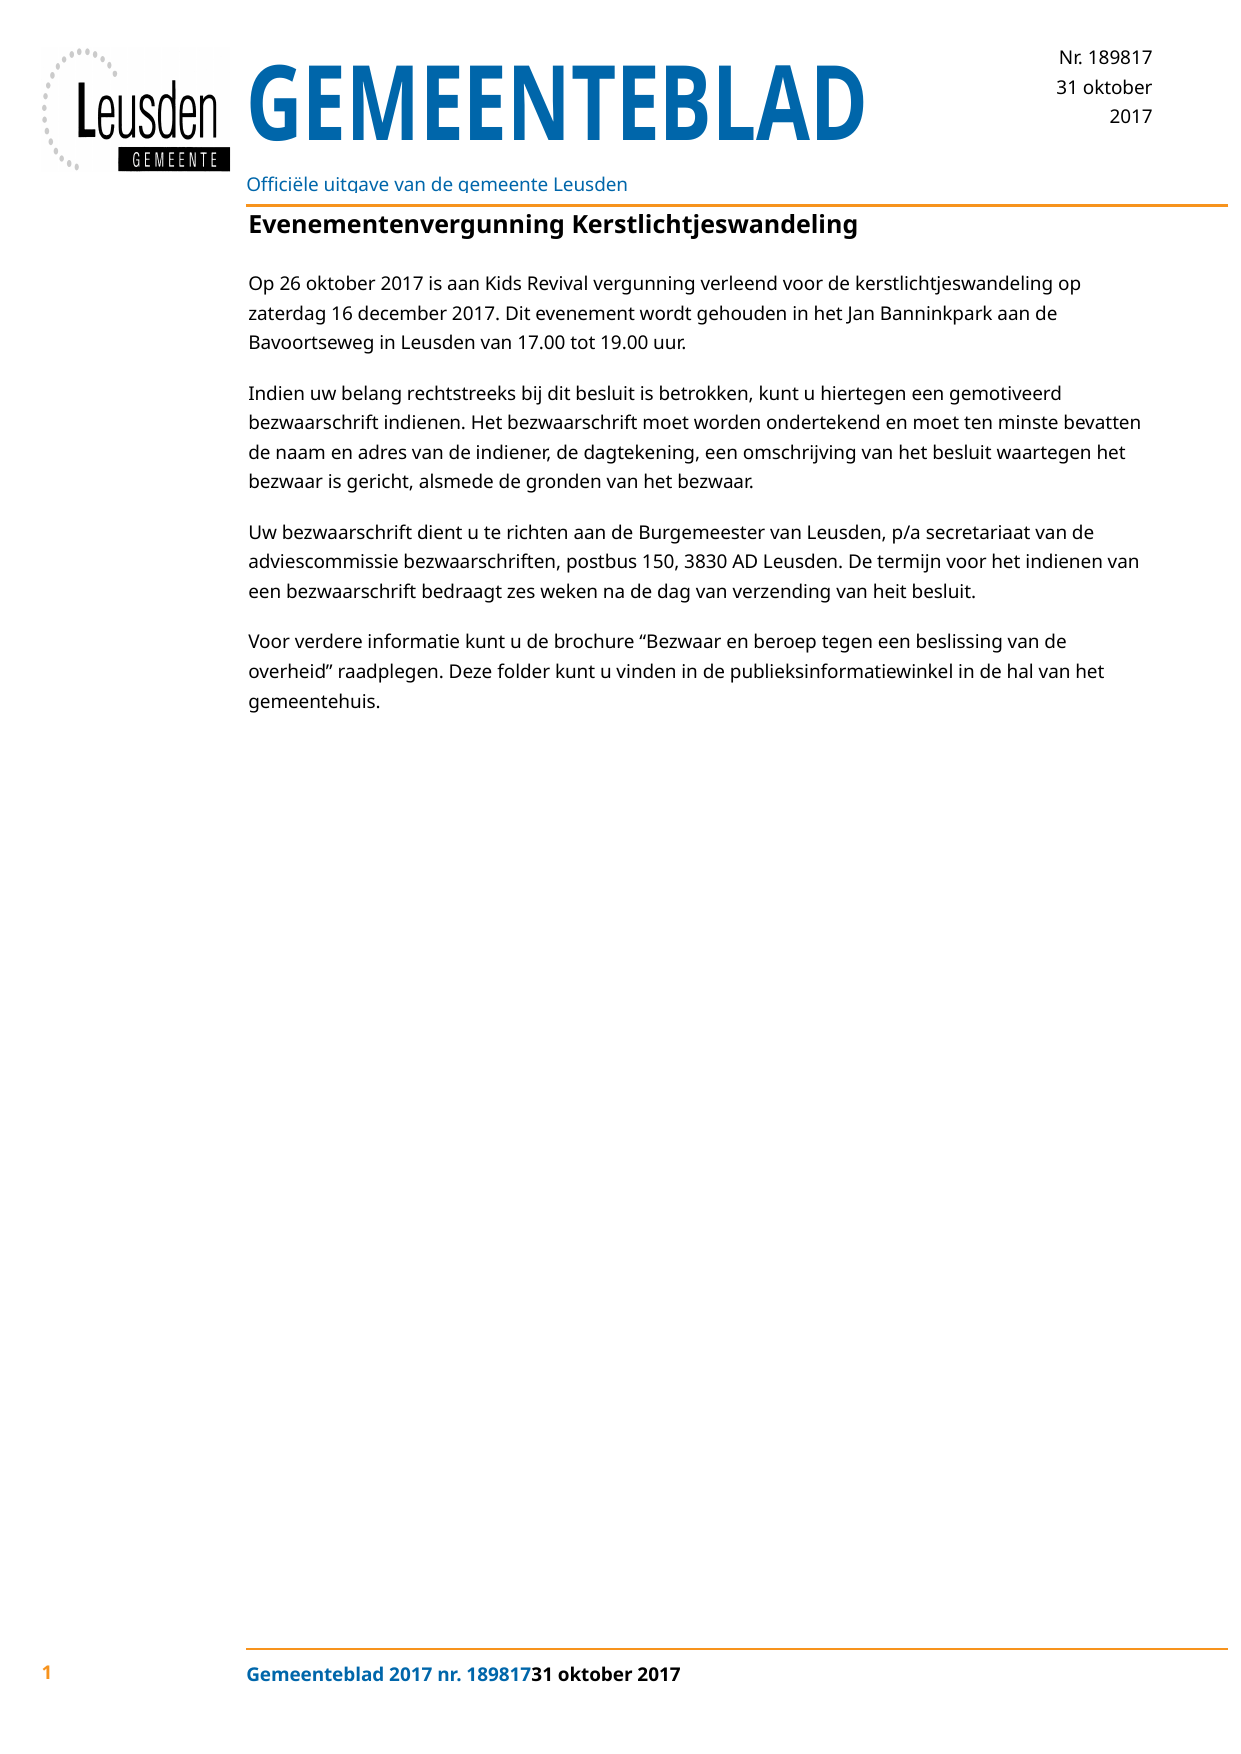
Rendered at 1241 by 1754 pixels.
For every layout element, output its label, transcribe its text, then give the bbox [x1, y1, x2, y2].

picture [41, 47, 231, 172]
text Op 26 oktober 2017 is aan Kids Revival vergunning verleend voor de kerstlichtjeswandeling op zaterdag 16 december 2017. Dit evenement wordt gehouden in het Jan Banninkpark aan de Bavoortseweg in Leusden van 17.00 tot 19.00 uur. [248, 270, 1152, 355]
text Indien uw belang rechtstreeks bij dit besluit is betrokken, kunt u hiertegen een gemotiveerd bezwaarschrift indienen. Het bezwaarschrift moet worden ondertekend en moet ten minste bevatten de naam en adres van de indiener, de dagtekening, een omschrijving van het besluit waartegen het bezwaar is gericht, alsmede de gronden van het bezwaar. [248, 380, 1152, 494]
text Evenementenvergunning Kerstlichtjeswandeling [248, 207, 1152, 241]
text Voor verdere informatie kunt u de brochure “Bezwaar en beroep tegen een beslissing van de overheid” raadplegen. Deze folder kunt u vinden in de publieksinformatiewinkel in de hal van het gemeentehuis. [248, 629, 1152, 713]
text Uw bezwaarschrift dient u te richten aan de Burgemeester van Leusden, p/a secretariaat van de adviescommissie bezwaarschriften, postbus 150, 3830 AD Leusden. De termijn voor het indienen van een bezwaarschrift bedraagt zes weken na de dag van verzending van heit besluit. [248, 519, 1152, 604]
